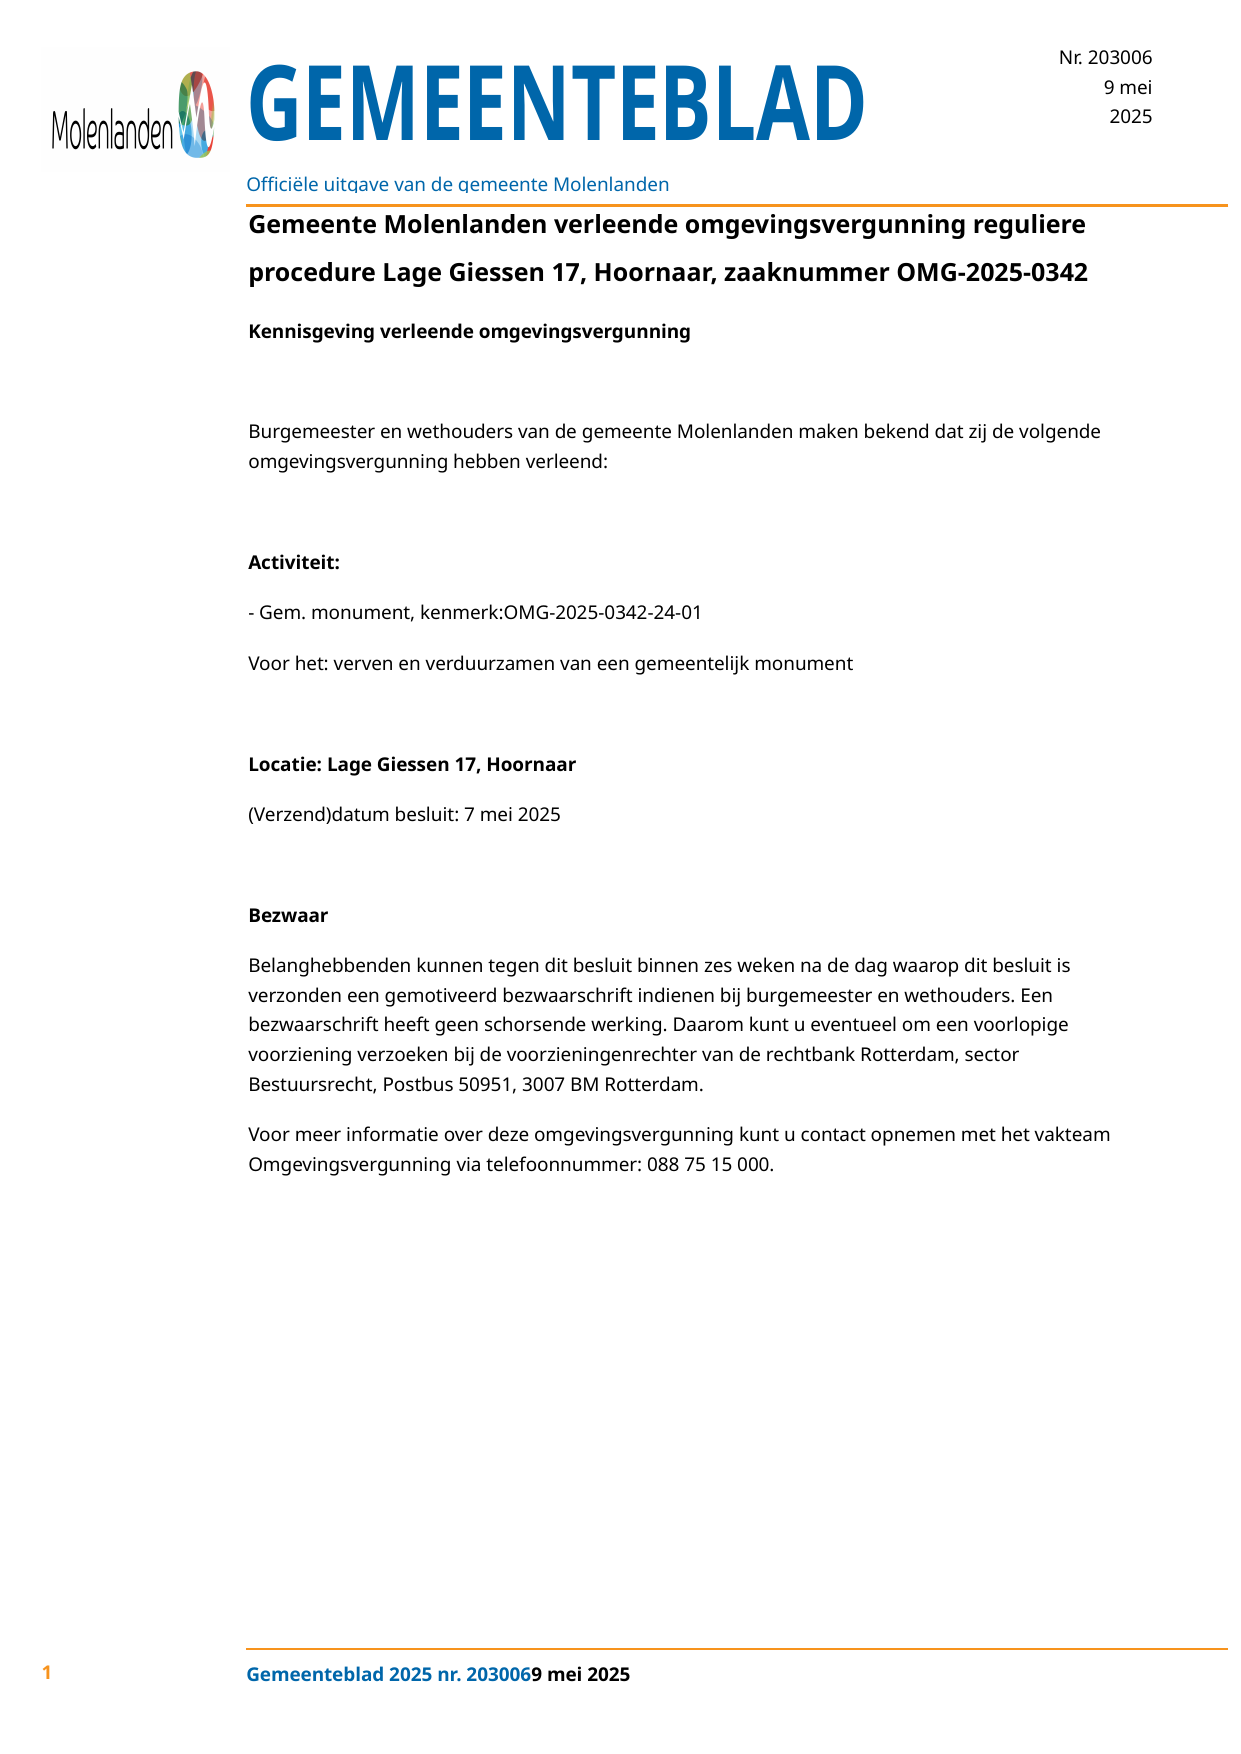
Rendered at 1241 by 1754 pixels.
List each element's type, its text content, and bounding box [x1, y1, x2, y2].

text Voor het: verven en verduurzamen van een gemeentelijk monument [248, 650, 1152, 676]
text Kennisgeving verleende omgevingsvergunning [248, 318, 1152, 344]
picture [41, 47, 231, 172]
text Burgemeester en wethouders van de gemeente Molenlanden maken bekend dat zij de volgende omgevingsvergunning hebben verleend: [248, 419, 1152, 474]
text (Verzend)datum besluit: 7 mei 2025 [248, 801, 1152, 827]
text Locatie: Lage Giessen 17, Hoornaar [248, 751, 1152, 777]
text - Gem. monument, kenmerk:OMG-2025-0342-24-01 [248, 599, 1152, 625]
text Bezwaar [248, 902, 1152, 928]
text Activiteit: [248, 549, 1152, 575]
text Gemeente Molenlanden verleende omgevingsvergunning reguliere procedure Lage Giessen 17, Hoornaar, zaaknummer OMG-2025-0342 [248, 207, 1152, 288]
text Belanghebbenden kunnen tegen dit besluit binnen zes weken na de dag waarop dit besluit is verzonden een gemotiveerd bezwaarschrift indienen bij burgemeester en wethouders. Een bezwaarschrift heeft geen schorsende werking. Daarom kunt u eventueel om een voorlopige voorziening verzoeken bij de voorzieningenrechter van de rechtbank Rotterdam, sector Bestuursrecht, Postbus 50951, 3007 BM Rotterdam. [248, 952, 1152, 1097]
text Voor meer informatie over deze omgevingsvergunning kunt u contact opnemen met het vakteam Omgevingsvergunning via telefoonnummer: 088 75 15 000. [248, 1121, 1152, 1177]
